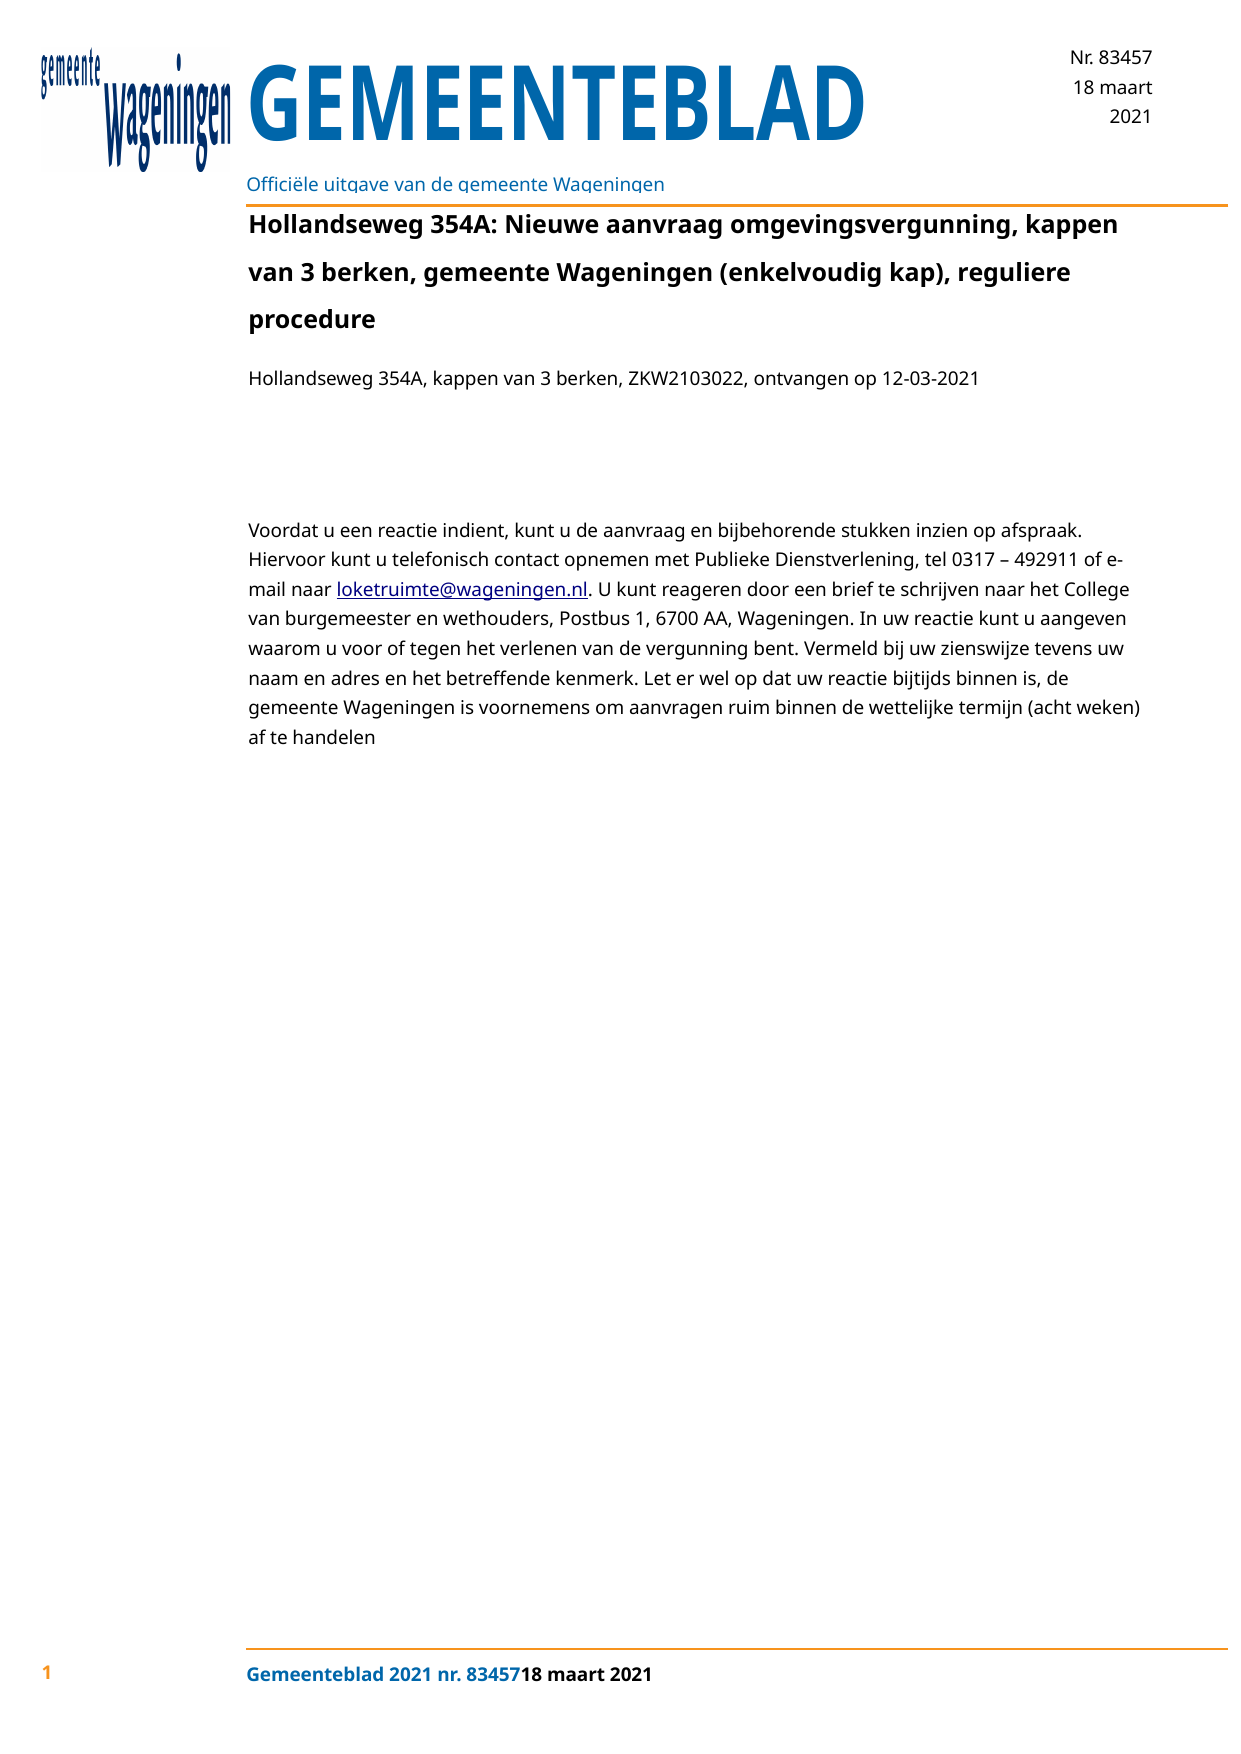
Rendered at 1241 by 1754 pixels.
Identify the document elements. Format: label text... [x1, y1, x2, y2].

text Voordat u een reactie indient, kunt u de aanvraag en bijbehorende stukken inzien op afspraak. Hiervoor kunt u telefonisch contact opnemen met Publieke Dienstverlening, tel 0317 – 492911 of e-mail naar loketruimte@wageningen.nl. U kunt reageren door een brief te schrijven naar het College van burgemeester en wethouders, Postbus 1, 6700 AA, Wageningen. In uw reactie kunt u aangeven waarom u voor of tegen het verlenen van de vergunning bent. Vermeld bij uw zienswijze tevens uw naam en adres en het betreffende kenmerk. Let er wel op dat uw reactie bijtijds binnen is, de gemeente Wageningen is voornemens om aanvragen ruim binnen de wettelijke termijn (acht weken) af te handelen [248, 517, 1152, 749]
text Hollandseweg 354A: Nieuwe aanvraag omgevingsvergunning, kappen van 3 berken, gemeente Wageningen (enkelvoudig kap), reguliere procedure [248, 207, 1152, 336]
picture [41, 47, 231, 172]
text Hollandseweg 354A, kappen van 3 berken, ZKW2103022, ontvangen op 12-03-2021 [248, 366, 1152, 391]
